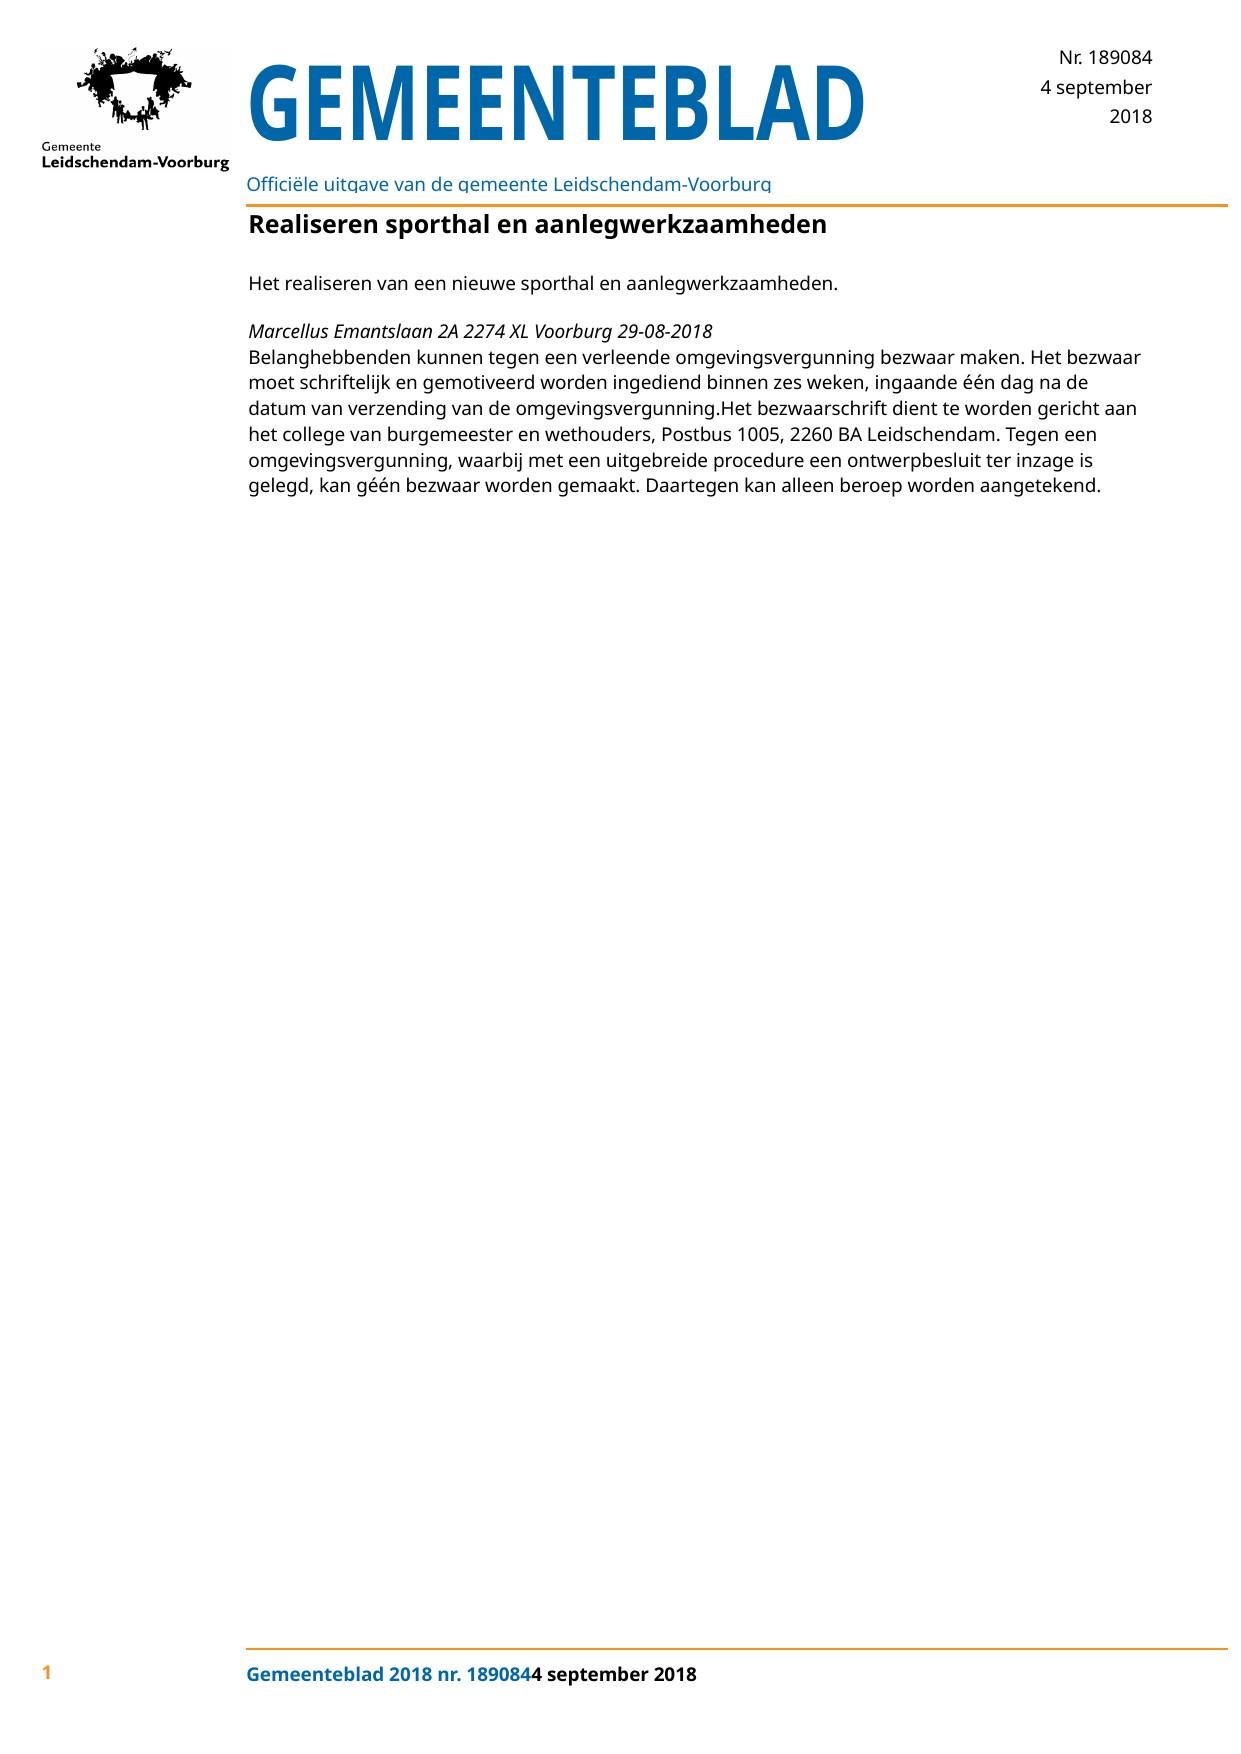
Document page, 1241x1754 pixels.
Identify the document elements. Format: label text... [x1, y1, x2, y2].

text Belanghebbenden kunnen tegen een verleende omgevingsvergunning bezwaar maken. Het bezwaar moet schriftelijk en gemotiveerd worden ingediend binnen zes weken, ingaande één dag na de datum van verzending van de omgevingsvergunning.Het bezwaarschrift dient te worden gericht aan het college van burgemeester en wethouders, Postbus 1005, 2260 BA Leidschendam. Tegen een omgevingsvergunning, waarbij met een uitgebreide procedure een ontwerpbesluit ter inzage is gelegd, kan géén bezwaar worden gemaakt. Daartegen kan alleen beroep worden aangetekend. [248, 344, 1152, 498]
text Realiseren sporthal en aanlegwerkzaamheden [248, 207, 1152, 241]
text Marcellus Emantslaan 2A 2274 XL Voorburg 29-08-2018 [248, 318, 1152, 344]
text Het realiseren van een nieuwe sporthal en aanlegwerkzaamheden. [248, 270, 1152, 296]
picture [41, 47, 231, 172]
